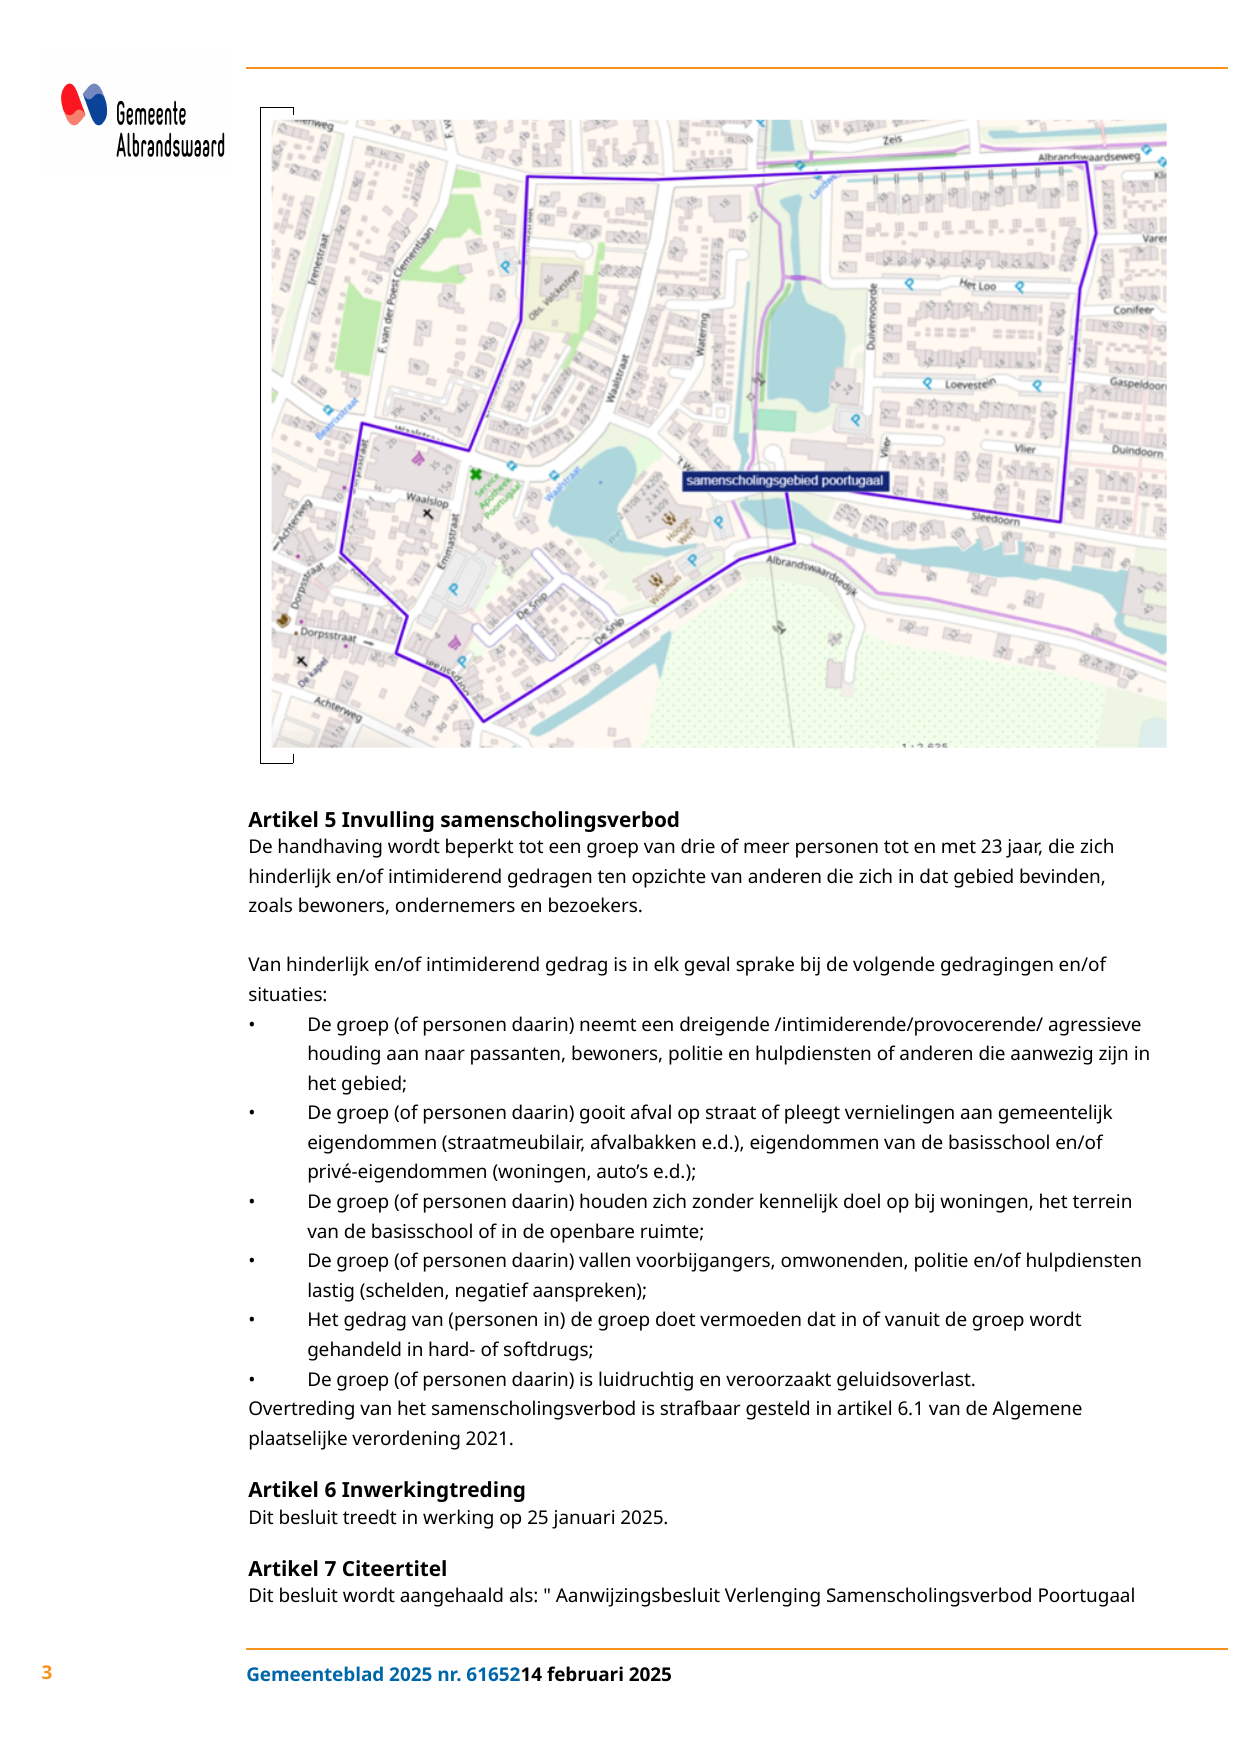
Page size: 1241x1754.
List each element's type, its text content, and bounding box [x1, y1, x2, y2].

picture [41, 47, 231, 172]
picture [268, 115, 1173, 754]
list De groep (of personen daarin) vallen voorbijgangers, omwonenden, politie en/of hulpdiensten lastig (schelden, negatief aanspreken); [248, 1247, 1152, 1303]
text Overtreding van het samenscholingsverbod is strafbaar gesteld in artikel 6.1 van de Algemene plaatselijke verordening 2021. [248, 1395, 1152, 1451]
list De groep (of personen daarin) is luidruchtig en veroorzaakt geluidsoverlast. [248, 1366, 1152, 1392]
list De groep (of personen daarin) houden zich zonder kennelijk doel op bij woningen, het terrein van de basisschool of in de openbare ruimte; [248, 1188, 1152, 1244]
list De groep (of personen daarin) gooit afval op straat of pleegt vernielingen aan gemeentelijk eigendommen (straatmeubilair, afvalbakken e.d.), eigendommen van de basisschool en/of privé-eigendommen (woningen, auto’s e.d.); [248, 1099, 1152, 1184]
text Artikel 7 Citeertitel [248, 1554, 1152, 1583]
text Artikel 5 Invulling samenscholingsverbod [248, 805, 1152, 833]
text De handhaving wordt beperkt tot een groep van drie of meer personen tot en met 23 jaar, die zich hinderlijk en/of intimiderend gedragen ten opzichte van anderen die zich in dat gebied bevinden, zoals bewoners, ondernemers en bezoekers. [248, 833, 1152, 918]
text Van hinderlijk en/of intimiderend gedrag is in elk geval sprake bij de volgende gedragingen en/of situaties: [248, 952, 1152, 1007]
text Dit besluit wordt aangehaald als: " Aanwijzingsbesluit Verlenging Samenscholingsverbod Poortugaal [248, 1583, 1152, 1608]
text Artikel 6 Inwerkingtreding [248, 1475, 1152, 1504]
text Dit besluit treedt in werking op 25 januari 2025. [248, 1504, 1152, 1529]
list De groep (of personen daarin) neemt een dreigende /intimiderende/provocerende/ agressieve houding aan naar passanten, bewoners, politie en hulpdiensten of anderen die aanwezig zijn in het gebied; [248, 1011, 1152, 1096]
list Het gedrag van (personen in) de groep doet vermoeden dat in of vanuit de groep wordt gehandeld in hard- of softdrugs; [248, 1307, 1152, 1362]
